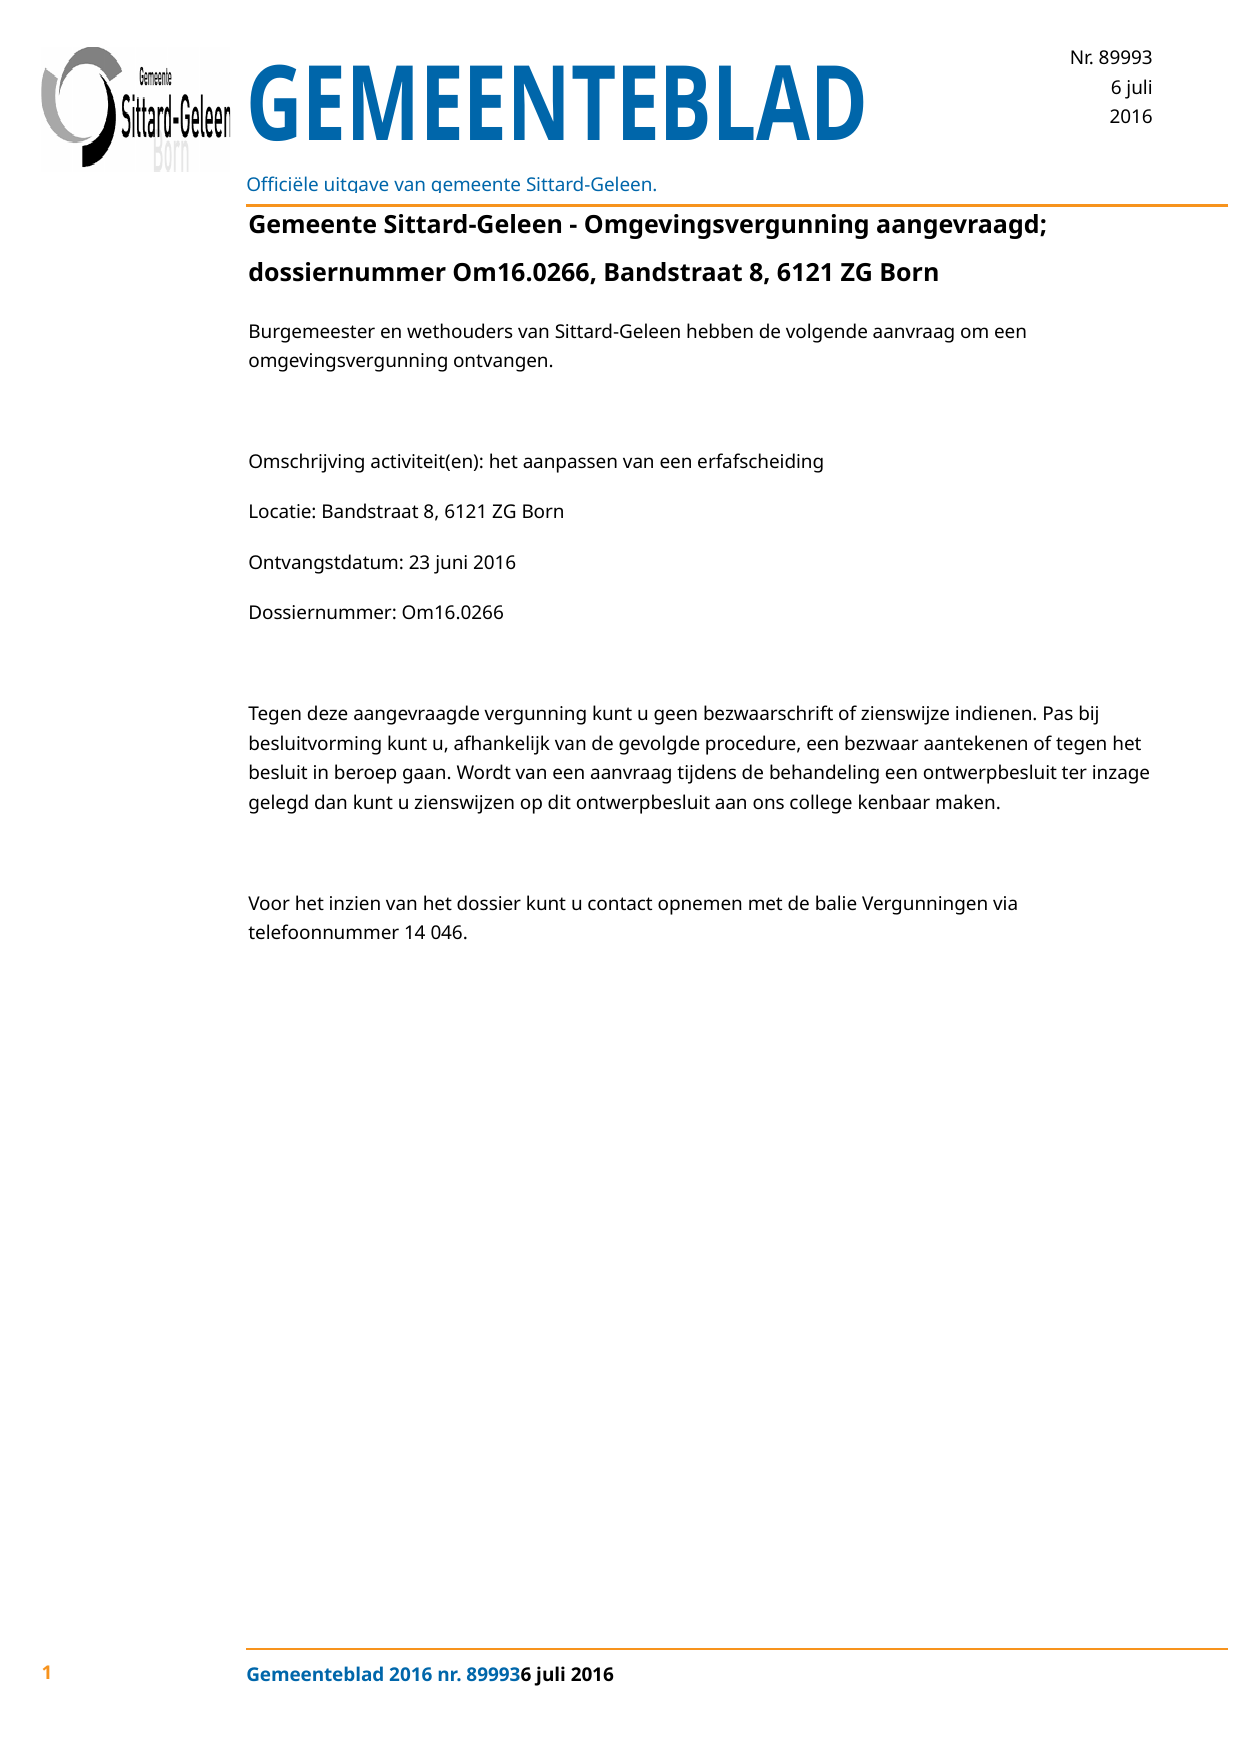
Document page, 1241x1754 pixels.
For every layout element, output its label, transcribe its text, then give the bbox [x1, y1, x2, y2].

text Dossiernummer: Om16.0266 [248, 599, 1152, 625]
text Ontvangstdatum: 23 juni 2016 [248, 549, 1152, 575]
picture [41, 47, 231, 172]
text Tegen deze aangevraagde vergunning kunt u geen bezwaarschrift of zienswijze indienen. Pas bij besluitvorming kunt u, afhankelijk van de gevolgde procedure, een bezwaar aantekenen of tegen het besluit in beroep gaan. Wordt van een aanvraag tijdens de behandeling een ontwerpbesluit ter inzage gelegd dan kunt u zienswijzen op dit ontwerpbesluit aan ons college kenbaar maken. [248, 700, 1152, 815]
text Locatie: Bandstraat 8, 6121 ZG Born [248, 499, 1152, 524]
text Voor het inzien van het dossier kunt u contact opnemen met de balie Vergunningen via telefoonnummer 14 046. [248, 890, 1152, 945]
text Omschrijving activiteit(en): het aanpassen van een erfafscheiding [248, 448, 1152, 474]
text Burgemeester en wethouders van Sittard-Geleen hebben de volgende aanvraag om een omgevingsvergunning ontvangen. [248, 318, 1152, 373]
text Gemeente Sittard-Geleen - Omgevingsvergunning aangevraagd; dossiernummer Om16.0266, Bandstraat 8, 6121 ZG Born [248, 207, 1152, 288]
